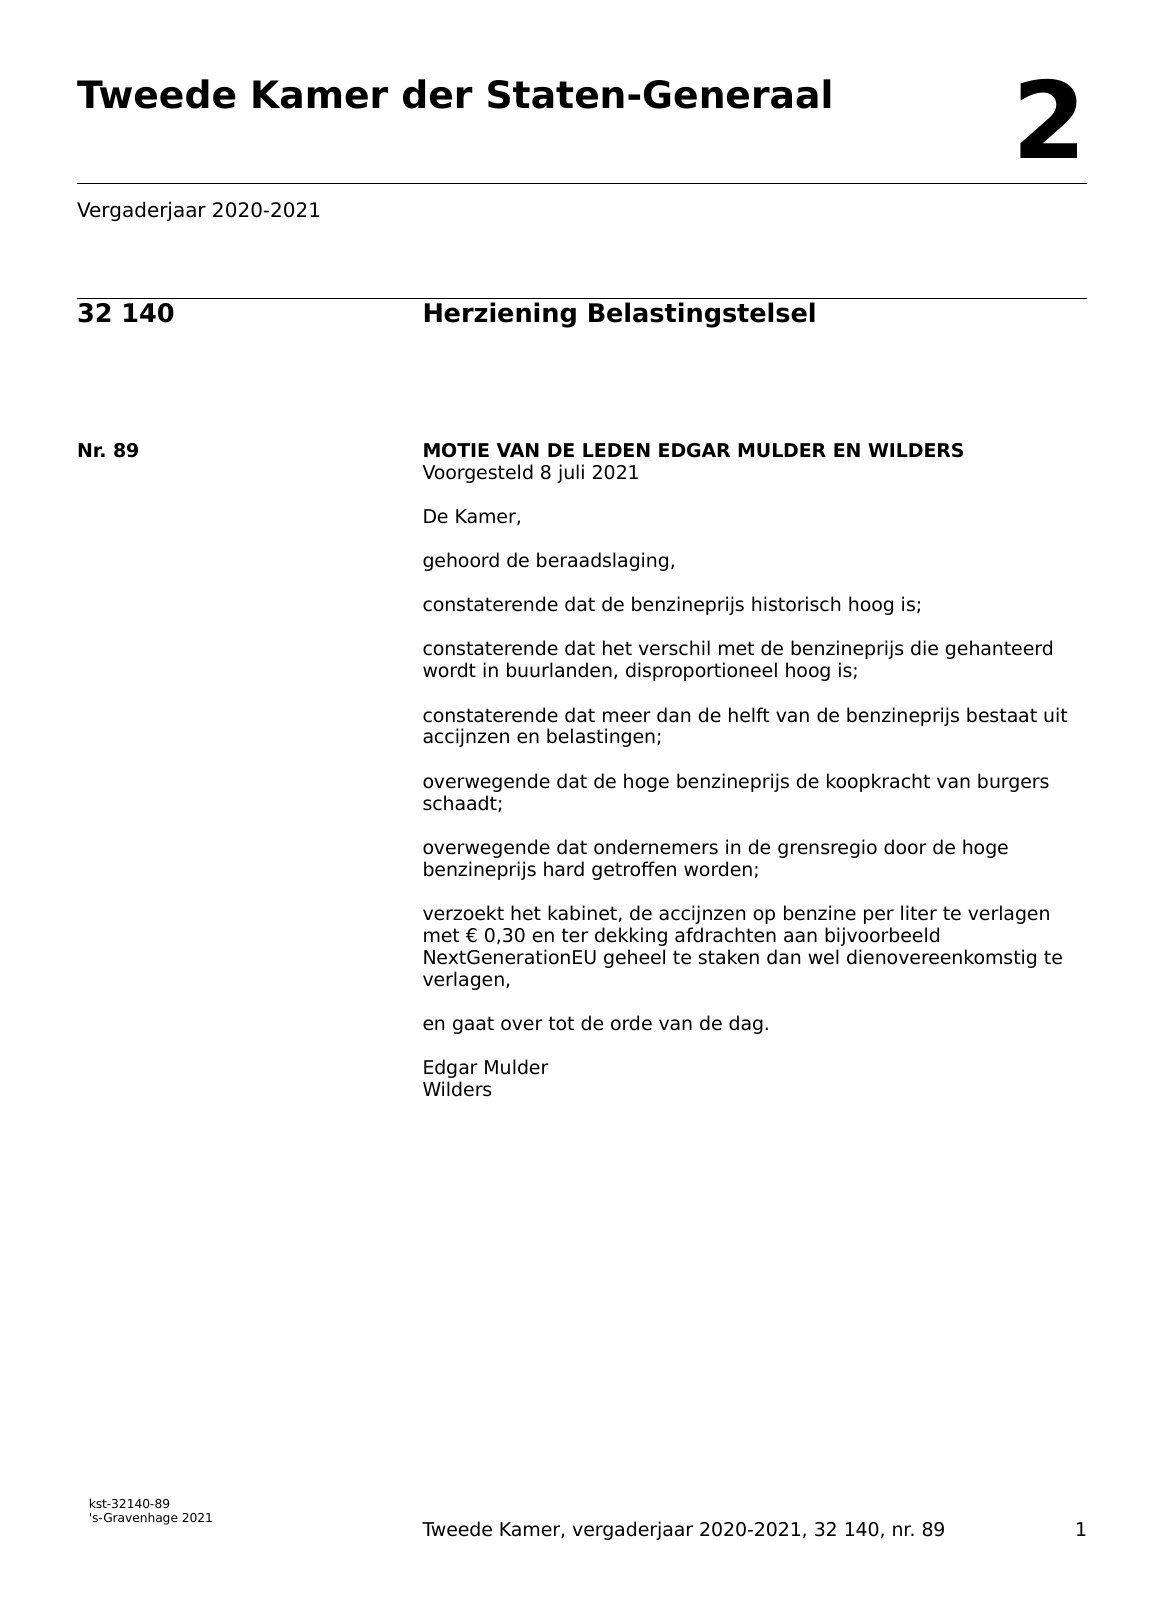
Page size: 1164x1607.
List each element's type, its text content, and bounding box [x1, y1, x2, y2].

subtitle Nr. 89 MOTIE VAN DE LEDEN EDGAR MULDER EN WILDERS [77, 440, 1087, 462]
subtitle 32 140 Herziening Belastingstelsel [77, 299, 1087, 329]
text en gaat over tot de orde van de dag. [422, 1013, 1087, 1035]
text overwegende dat de hoge benzineprijs de koopkracht van burgers schaadt; [422, 771, 1087, 814]
text constaterende dat de benzineprijs historisch hoog is; [422, 594, 1087, 616]
table_header Tweede Kamer der Staten-Generaal [77, 59, 886, 183]
table_cell Vergaderjaar 2020-2021 [77, 184, 1087, 298]
text Voorgesteld 8 juli 2021 [422, 462, 1087, 484]
table_header 2 [886, 59, 1087, 183]
text kst-32140-89 [88, 1497, 323, 1511]
text verzoekt het kabinet, de accijnzen op benzine per liter te verlagen met € 0,30 en ter dekking afdrachten aan bijvoorbeeld NextGenerationEU geheel te staken dan wel dienovereenkomstig te verlagen, [422, 903, 1087, 991]
text constaterende dat meer dan de helft van de benzineprijs bestaat uit accijnzen en belastingen; [422, 704, 1087, 748]
text De Kamer, [422, 506, 1087, 528]
text Wilders [422, 1079, 1087, 1101]
text overwegende dat ondernemers in de grensregio door de hoge benzineprijs hard getroffen worden; [422, 837, 1087, 881]
text 's-Gravenhage 2021 [88, 1511, 323, 1525]
text gehoord de beraadslaging, [422, 550, 1087, 572]
text constaterende dat het verschil met de benzineprijs die gehanteerd wordt in buurlanden, disproportioneel hoog is; [422, 638, 1087, 682]
text Edgar Mulder [422, 1057, 1087, 1079]
